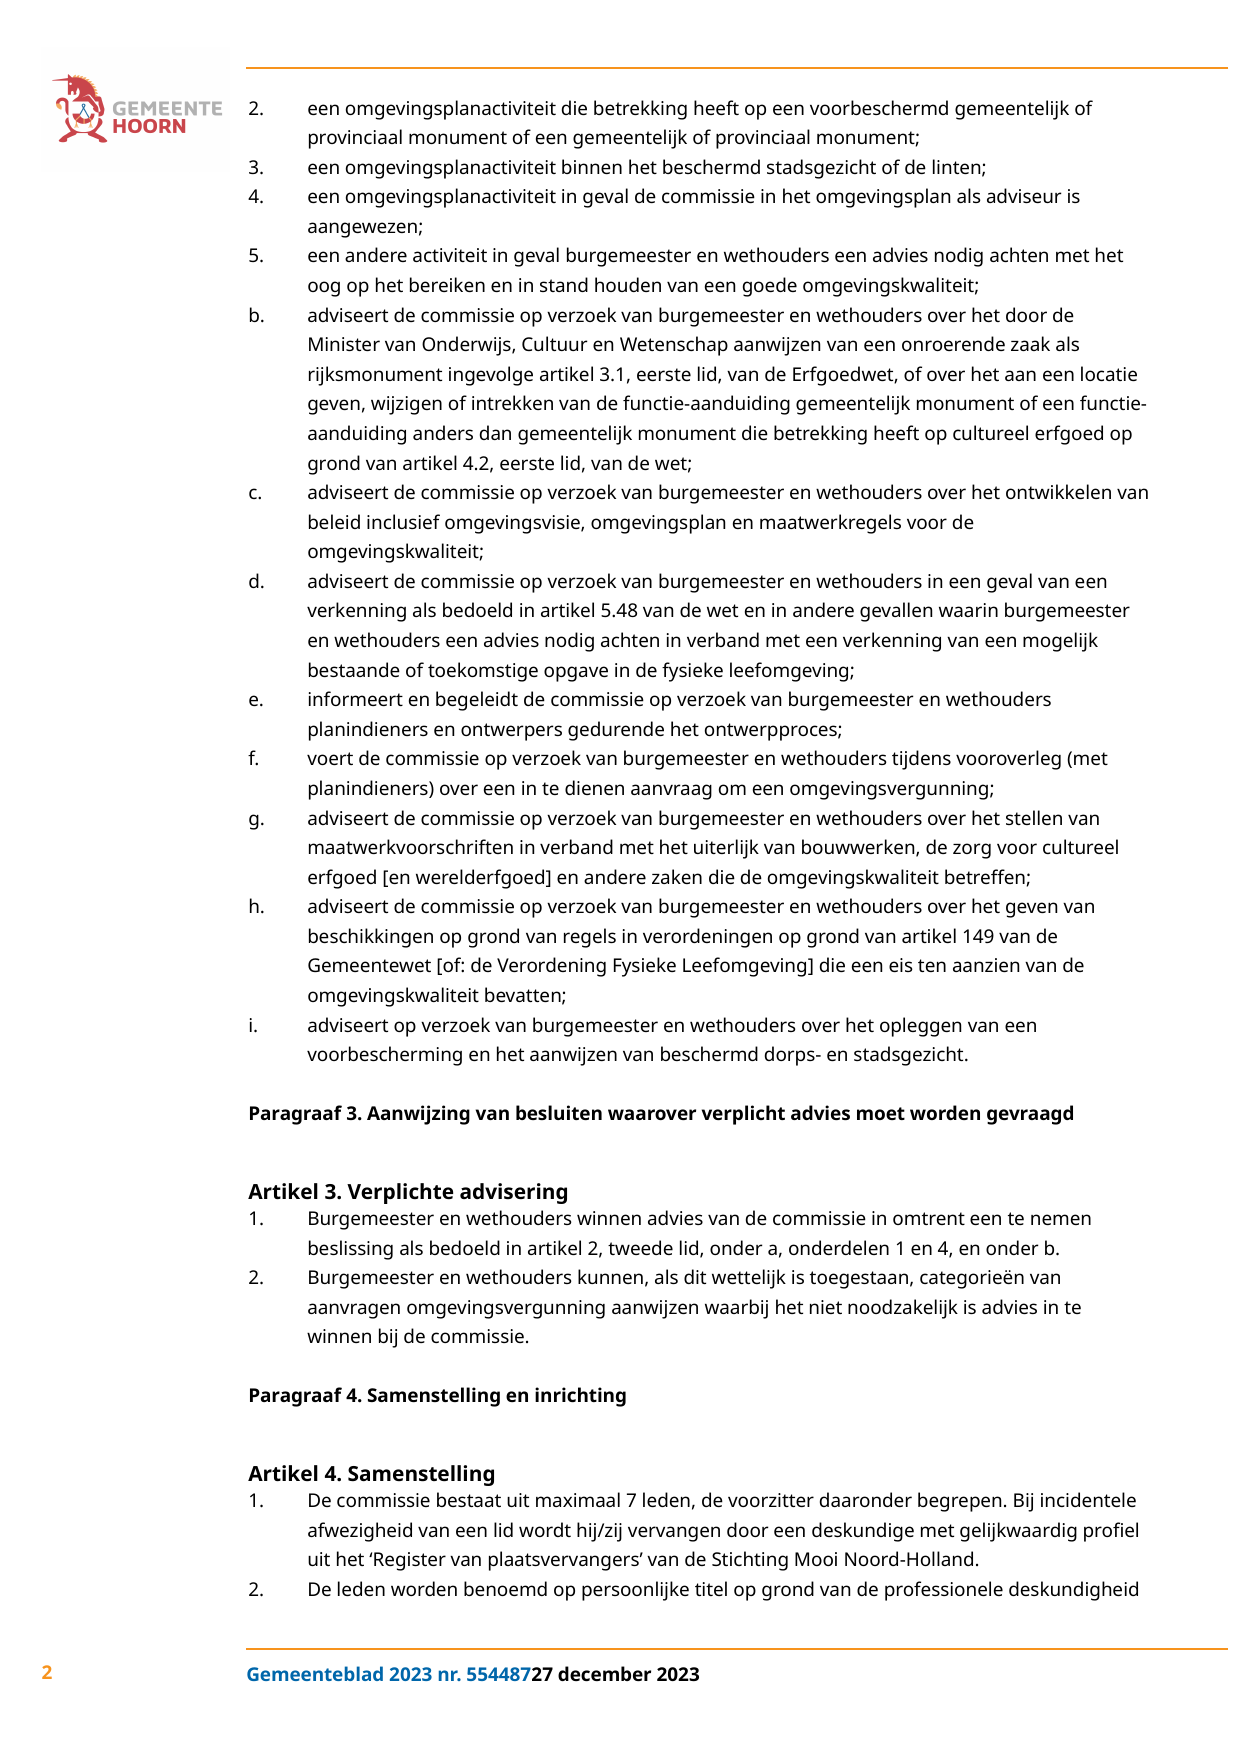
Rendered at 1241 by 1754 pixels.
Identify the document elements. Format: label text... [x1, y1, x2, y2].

list adviseert de commissie op verzoek van burgemeester en wethouders over het geven van beschikkingen op grond van regels in verordeningen op grond van artikel 149 van de Gemeentewet [of: de Verordening Fysieke Leefomgeving] die een eis ten aanzien van de omgevingskwaliteit bevatten; [248, 893, 1152, 1008]
list Burgemeester en wethouders winnen advies van de commissie in omtrent een te nemen beslissing als bedoeld in artikel 2, tweede lid, onder a, onderdelen 1 en 4, en onder b. [248, 1205, 1152, 1261]
text Paragraaf 3. Aanwijzing van besluiten waarover verplicht advies moet worden gevraagd [248, 1101, 1152, 1126]
list een omgevingsplanactiviteit in geval de commissie in het omgevingsplan als adviseur is aangewezen; [248, 183, 1152, 239]
picture [41, 47, 231, 172]
text Paragraaf 4. Samenstelling en inrichting [248, 1383, 1152, 1408]
list een andere activiteit in geval burgemeester en wethouders een advies nodig achten met het oog op het bereiken en in stand houden van een goede omgevingskwaliteit; [248, 243, 1152, 298]
list De commissie bestaat uit maximaal 7 leden, de voorzitter daaronder begrepen. Bij incidentele afwezigheid van een lid wordt hij/zij vervangen door een deskundige met gelijkwaardig profiel uit het ‘Register van plaatsvervangers’ van de Stichting Mooi Noord-Holland. [248, 1487, 1152, 1572]
list een omgevingsplanactiviteit die betrekking heeft op een voorbeschermd gemeentelijk of provinciaal monument of een gemeentelijk of provinciaal monument; [248, 95, 1152, 150]
text Artikel 4. Samenstelling [248, 1459, 1152, 1487]
list adviseert op verzoek van burgemeester en wethouders over het opleggen van een voorbescherming en het aanwijzen van beschermd dorps- en stadsgezicht. [248, 1012, 1152, 1067]
list adviseert de commissie op verzoek van burgemeester en wethouders over het ontwikkelen van beleid inclusief omgevingsvisie, omgevingsplan en maatwerkregels voor de omgevingskwaliteit; [248, 479, 1152, 564]
list informeert en begeleidt de commissie op verzoek van burgemeester en wethouders planindieners en ontwerpers gedurende het ontwerpproces; [248, 686, 1152, 742]
list adviseert de commissie op verzoek van burgemeester en wethouders in een geval van een verkenning als bedoeld in artikel 5.48 van de wet en in andere gevallen waarin burgemeester en wethouders een advies nodig achten in verband met een verkenning van een mogelijk bestaande of toekomstige opgave in de fysieke leefomgeving; [248, 568, 1152, 683]
list adviseert de commissie op verzoek van burgemeester en wethouders over het door de Minister van Onderwijs, Cultuur en Wetenschap aanwijzen van een onroerende zaak als rijksmonument ingevolge artikel 3.1, eerste lid, van de Erfgoedwet, of over het aan een locatie geven, wijzigen of intrekken van de functie-aanduiding gemeentelijk monument of een functie-aanduiding anders dan gemeentelijk monument die betrekking heeft op cultureel erfgoed op grond van artikel 4.2, eerste lid, van de wet; [248, 302, 1152, 476]
list De leden worden benoemd op persoonlijke titel op grond van de professionele deskundigheid [248, 1576, 1152, 1602]
list een omgevingsplanactiviteit binnen het beschermd stadsgezicht of de linten; [248, 154, 1152, 180]
list adviseert de commissie op verzoek van burgemeester en wethouders over het stellen van maatwerkvoorschriften in verband met het uiterlijk van bouwwerken, de zorg voor cultureel erfgoed [en werelderfgoed] en andere zaken die de omgevingskwaliteit betreffen; [248, 805, 1152, 890]
text Artikel 3. Verplichte advisering [248, 1177, 1152, 1205]
list voert de commissie op verzoek van burgemeester en wethouders tijdens vooroverleg (met planindieners) over een in te dienen aanvraag om een omgevingsvergunning; [248, 746, 1152, 801]
list Burgemeester en wethouders kunnen, als dit wettelijk is toegestaan, categorieën van aanvragen omgevingsvergunning aanwijzen waarbij het niet noodzakelijk is advies in te winnen bij de commissie. [248, 1264, 1152, 1349]
